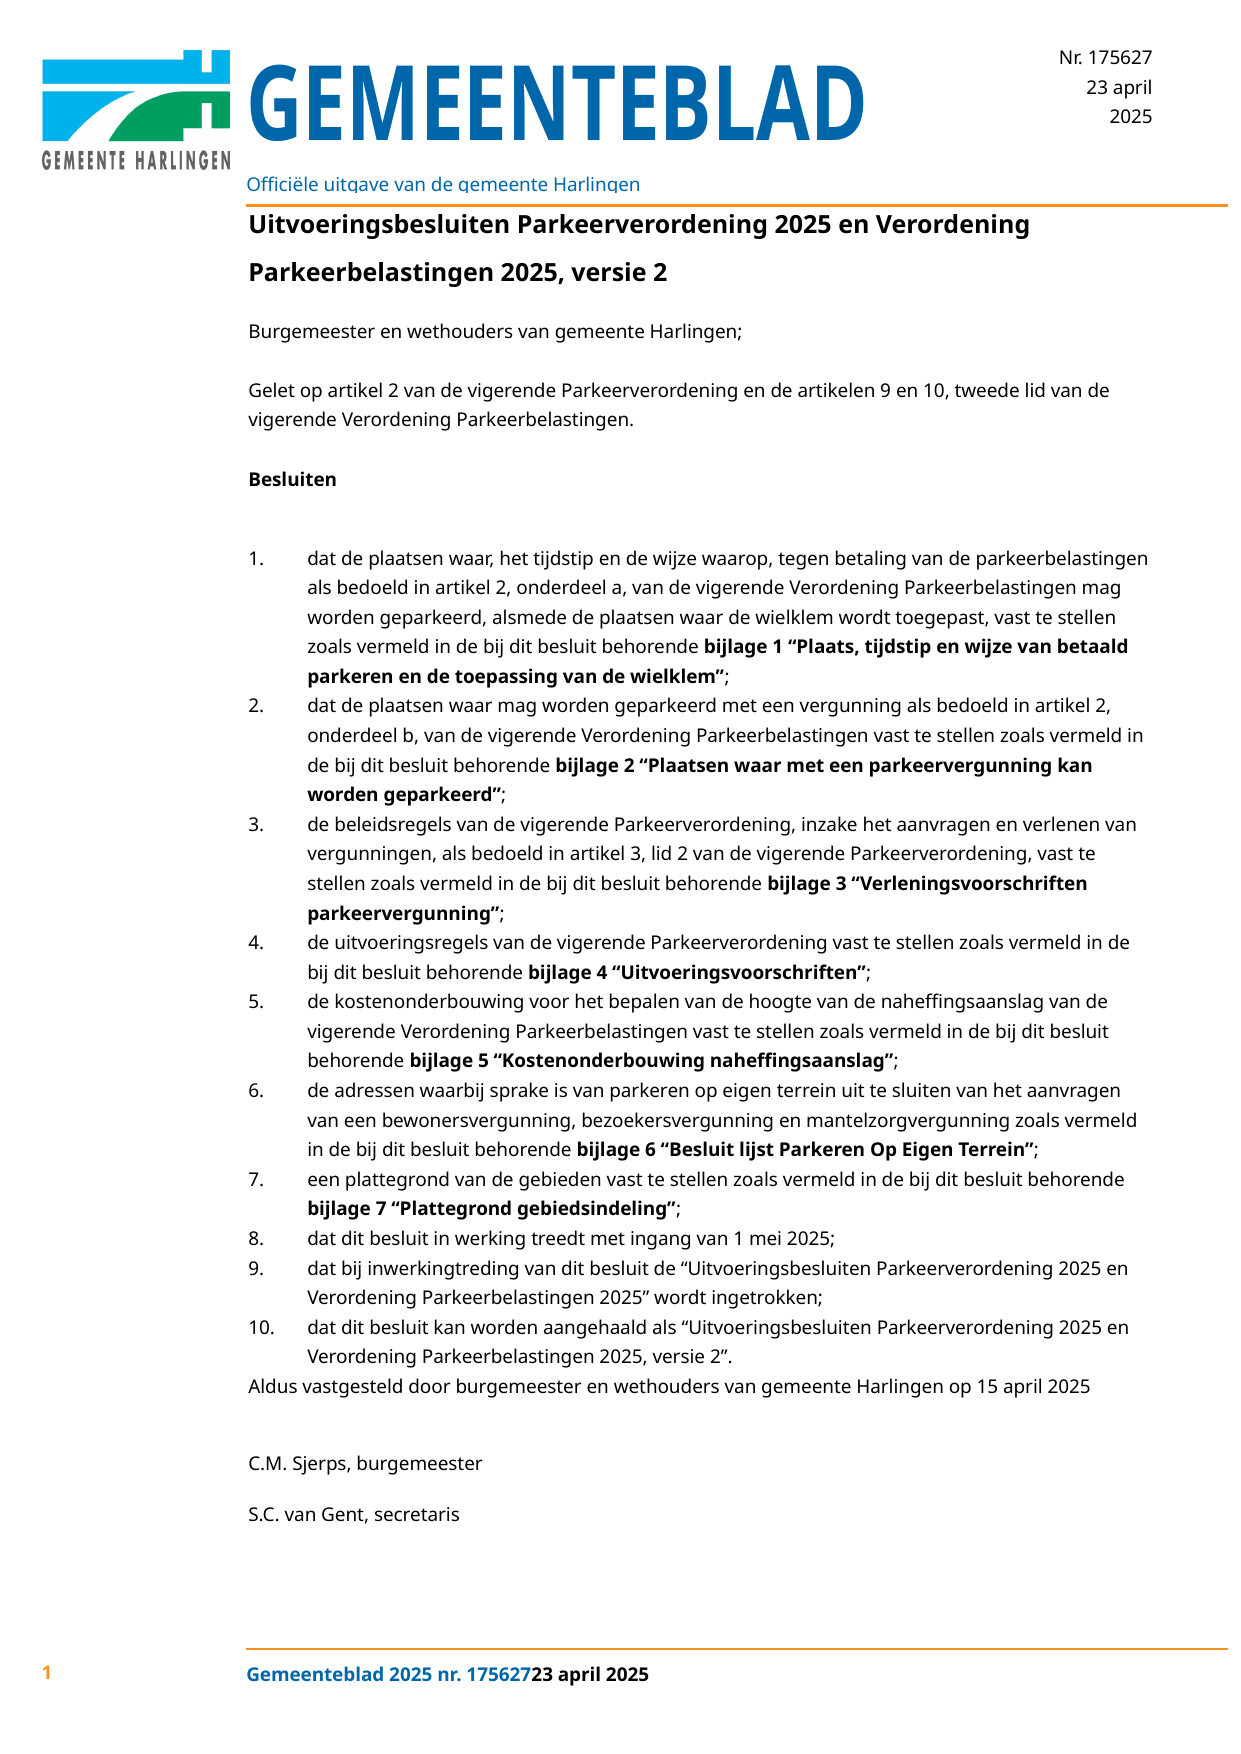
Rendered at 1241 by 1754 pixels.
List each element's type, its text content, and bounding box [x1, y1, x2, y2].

text Uitvoeringsbesluiten Parkeerverordening 2025 en Verordening Parkeerbelastingen 2025, versie 2 [248, 207, 1152, 288]
text Gelet op artikel 2 van de vigerende Parkeerverordening en de artikelen 9 en 10, tweede lid van de vigerende Verordening Parkeerbelastingen. [248, 377, 1152, 432]
list de beleidsregels van de vigerende Parkeerverordening, inzake het aanvragen en verlenen van vergunningen, als bedoeld in artikel 3, lid 2 van de vigerende Parkeerverordening, vast te stellen zoals vermeld in de bij dit besluit behorende bijlage 3 “Verleningsvoorschriften parkeervergunning”; [248, 811, 1152, 925]
list de kostenonderbouwing voor het bepalen van de hoogte van de naheffingsaanslag van de vigerende Verordening Parkeerbelastingen vast te stellen zoals vermeld in de bij dit besluit behorende bijlage 5 “Kostenonderbouwing naheffingsaanslag”; [248, 988, 1152, 1073]
text C.M. Sjerps, burgemeester [248, 1450, 1152, 1476]
list dat de plaatsen waar, het tijdstip en de wijze waarop, tegen betaling van de parkeerbelastingen als bedoeld in artikel 2, onderdeel a, van de vigerende Verordening Parkeerbelastingen mag worden geparkeerd, alsmede de plaatsen waar de wielklem wordt toegepast, vast te stellen zoals vermeld in de bij dit besluit behorende bijlage 1 “Plaats, tijdstip en wijze van betaald parkeren en de toepassing van de wielklem”; [248, 545, 1152, 689]
text Besluiten [248, 466, 1152, 492]
list dat dit besluit kan worden aangehaald als “Uitvoeringsbesluiten Parkeerverordening 2025 en Verordening Parkeerbelastingen 2025, versie 2”. [248, 1314, 1152, 1369]
list de adressen waarbij sprake is van parkeren op eigen terrein uit te sluiten van het aanvragen van een bewonersvergunning, bezoekersvergunning en mantelzorgvergunning zoals vermeld in de bij dit besluit behorende bijlage 6 “Besluit lijst Parkeren Op Eigen Terrein”; [248, 1077, 1152, 1162]
text S.C. van Gent, secretaris [248, 1502, 1152, 1527]
list dat de plaatsen waar mag worden geparkeerd met een vergunning als bedoeld in artikel 2, onderdeel b, van de vigerende Verordening Parkeerbelastingen vast te stellen zoals vermeld in de bij dit besluit behorende bijlage 2 “Plaatsen waar met een parkeervergunning kan worden geparkeerd”; [248, 693, 1152, 807]
text Aldus vastgesteld door burgemeester en wethouders van gemeente Harlingen op 15 april 2025 [248, 1373, 1152, 1399]
list dat bij inwerkingtreding van dit besluit de “Uitvoeringsbesluiten Parkeerverordening 2025 en Verordening Parkeerbelastingen 2025” wordt ingetrokken; [248, 1255, 1152, 1310]
list de uitvoeringsregels van de vigerende Parkeerverordening vast te stellen zoals vermeld in de bij dit besluit behorende bijlage 4 “Uitvoeringsvoorschriften”; [248, 929, 1152, 984]
text Burgemeester en wethouders van gemeente Harlingen; [248, 318, 1152, 344]
list een plattegrond van de gebieden vast te stellen zoals vermeld in de bij dit besluit behorende bijlage 7 “Plattegrond gebiedsindeling”; [248, 1166, 1152, 1221]
list dat dit besluit in werking treedt met ingang van 1 mei 2025; [248, 1225, 1152, 1251]
picture [41, 47, 231, 172]
